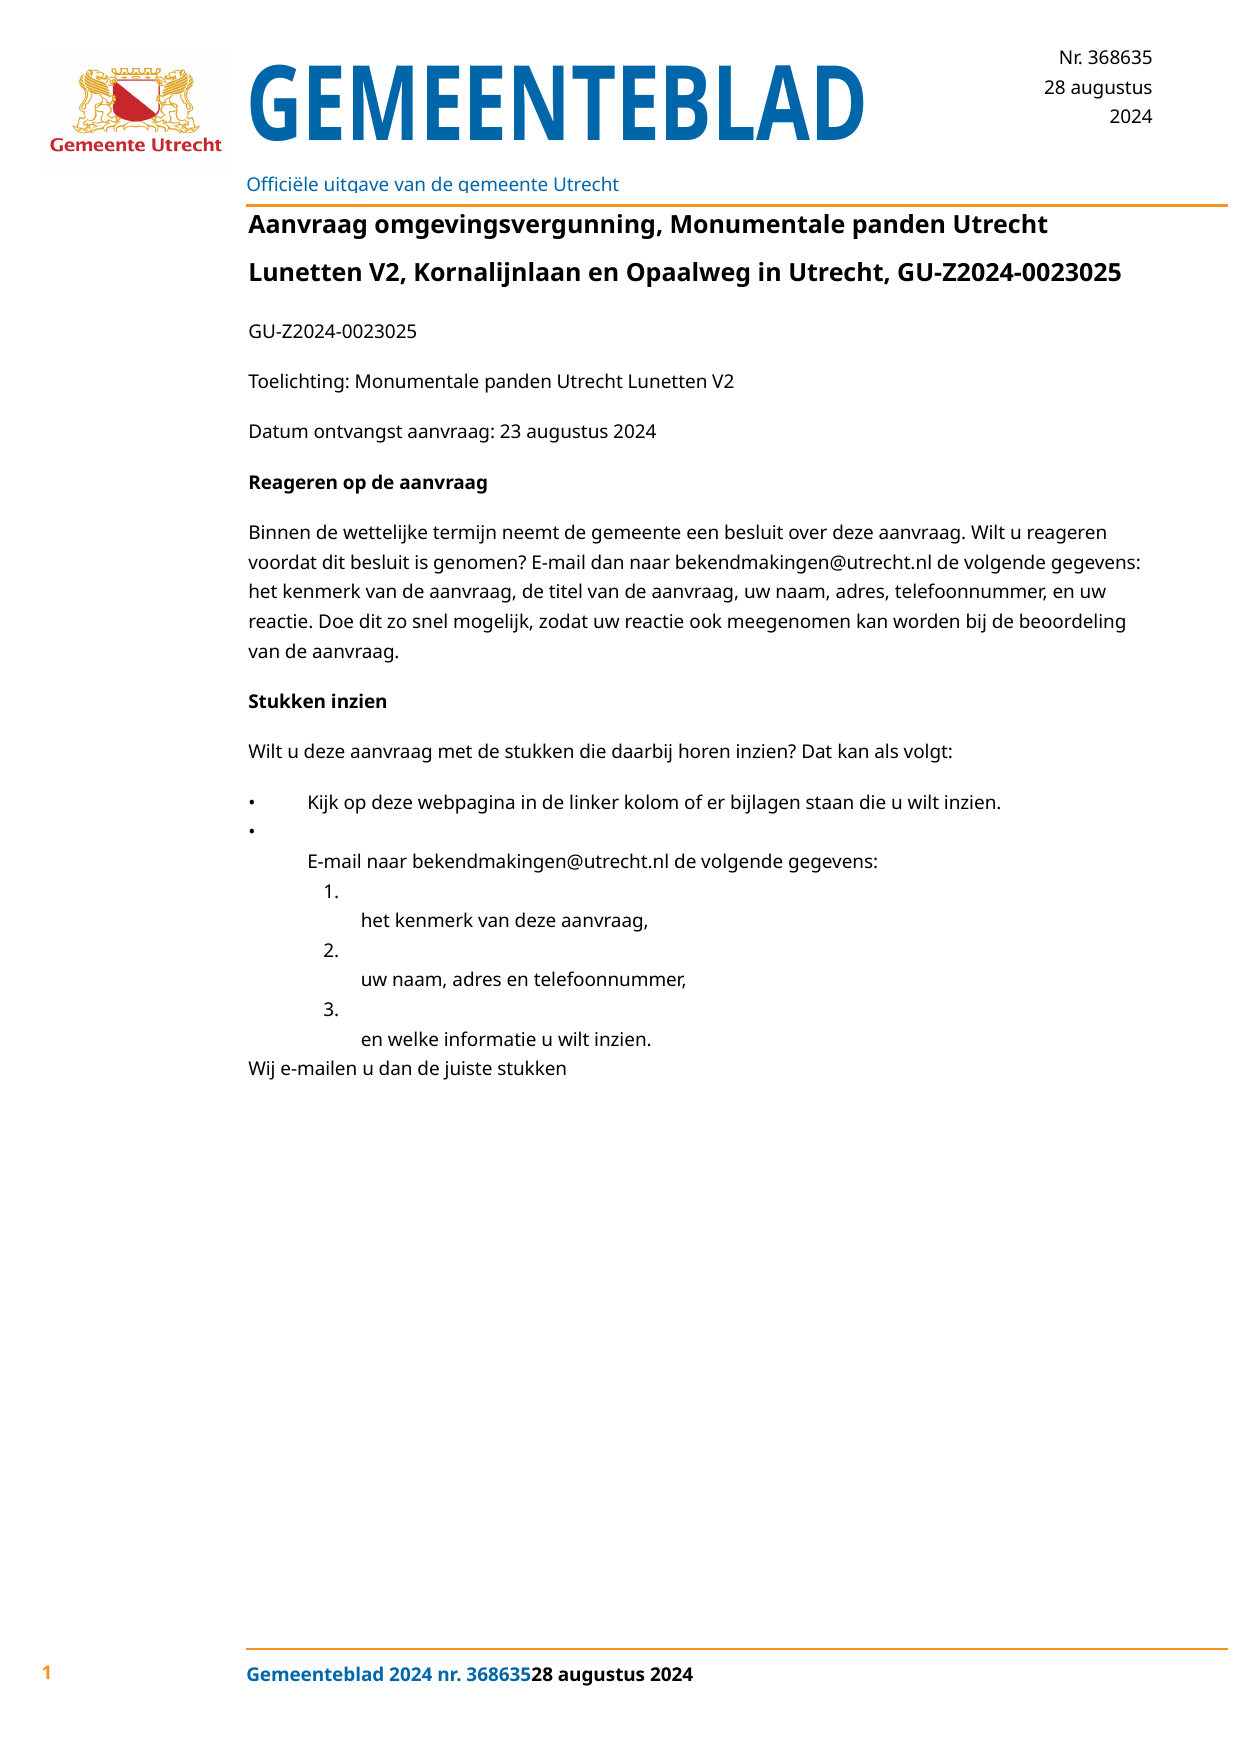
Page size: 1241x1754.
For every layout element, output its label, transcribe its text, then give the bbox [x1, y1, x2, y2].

text Wilt u deze aanvraag met de stukken die daarbij horen inzien? Dat kan als volgt: [248, 739, 1152, 764]
text Reageren op de aanvraag [248, 469, 1152, 495]
text Stukken inzien [248, 688, 1152, 714]
list Kijk op deze webpagina in de linker kolom of er bijlagen staan die u wilt inzien. [248, 789, 1152, 815]
text Aanvraag omgevingsvergunning, Monumentale panden Utrecht Lunetten V2, Kornalijnlaan en Opaalweg in Utrecht, GU-Z2024-0023025 [248, 207, 1152, 288]
text Wij e-mailen u dan de juiste stukken [248, 1055, 1152, 1081]
text Toelichting: Monumentale panden Utrecht Lunetten V2 [248, 368, 1152, 394]
text Datum ontvangst aanvraag: 23 augustus 2024 [248, 419, 1152, 444]
picture [41, 47, 231, 172]
list en welke informatie u wilt inzien. [323, 1026, 1152, 1052]
list uw naam, adres en telefoonnummer, [323, 967, 1152, 992]
list E-mail naar bekendmakingen@utrecht.nl de volgende gegevens: [248, 848, 1152, 874]
text GU-Z2024-0023025 [248, 318, 1152, 344]
list het kenmerk van deze aanvraag, [323, 907, 1152, 933]
text Binnen de wettelijke termijn neemt de gemeente een besluit over deze aanvraag. Wilt u reageren voordat dit besluit is genomen? E-mail dan naar bekendmakingen@utrecht.nl de volgende gegevens: het kenmerk van de aanvraag, de titel van de aanvraag, uw naam, adres, telefoonnummer, en uw reactie. Doe dit zo snel mogelijk, zodat uw reactie ook meegenomen kan worden bij de beoordeling van de aanvraag. [248, 519, 1152, 664]
